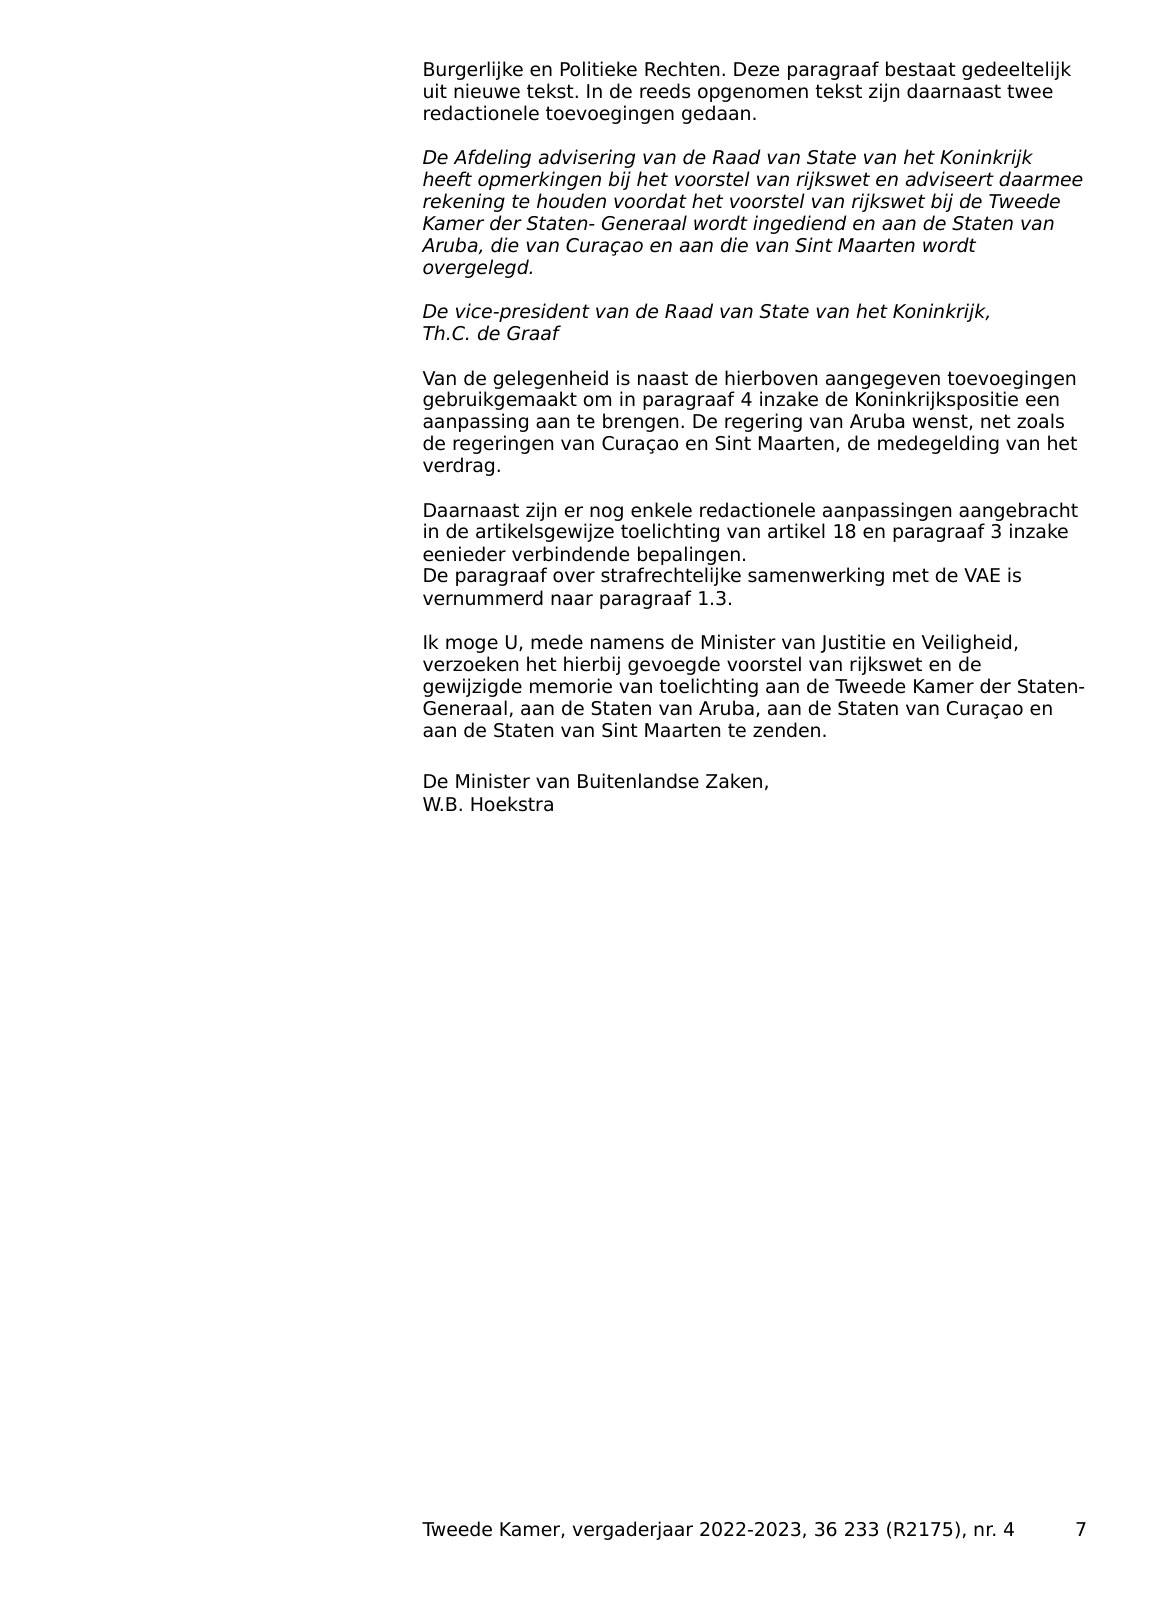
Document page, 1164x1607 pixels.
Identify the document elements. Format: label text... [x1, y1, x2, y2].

text De Afdeling advisering van de Raad van State van het Koninkrijk heeft opmerkingen bij het voorstel van rijkswet en adviseert daarmee rekening te houden voordat het voorstel van rijkswet bij de Tweede Kamer der Staten- Generaal wordt ingediend en aan de Staten van Aruba, die van Curaçao en aan die van Sint Maarten wordt overgelegd. [422, 147, 1087, 279]
text De Minister van Buitenlandse Zaken, W.B. Hoekstra [422, 771, 1087, 815]
text Van de gelegenheid is naast de hierboven aangegeven toevoegingen gebruikgemaakt om in paragraaf 4 inzake de Koninkrijkspositie een aanpassing aan te brengen. De regering van Aruba wenst, net zoals de regeringen van Curaçao en Sint Maarten, de medegelding van het verdrag. [422, 367, 1087, 477]
text Burgerlijke en Politieke Rechten. Deze paragraaf bestaat gedeeltelijk uit nieuwe tekst. In de reeds opgenomen tekst zijn daarnaast twee redactionele toevoegingen gedaan. [422, 59, 1087, 125]
text Ik moge U, mede namens de Minister van Justitie en Veiligheid, verzoeken het hierbij gevoegde voorstel van rijkswet en de gewijzigde memorie van toelichting aan de Tweede Kamer der Staten-Generaal, aan de Staten van Aruba, aan de Staten van Curaçao en aan de Staten van Sint Maarten te zenden. [422, 632, 1087, 741]
text De vice-president van de Raad van State van het Koninkrijk, [422, 301, 1087, 323]
text Daarnaast zijn er nog enkele redactionele aanpassingen aangebracht in de artikelsgewijze toelichting van artikel 18 en paragraaf 3 inzake eenieder verbindende bepalingen. [422, 499, 1087, 565]
text De paragraaf over strafrechtelijke samenwerking met de VAE is vernummerd naar paragraaf 1.3. [422, 565, 1087, 609]
text Th.C. de Graaf [422, 323, 1087, 345]
